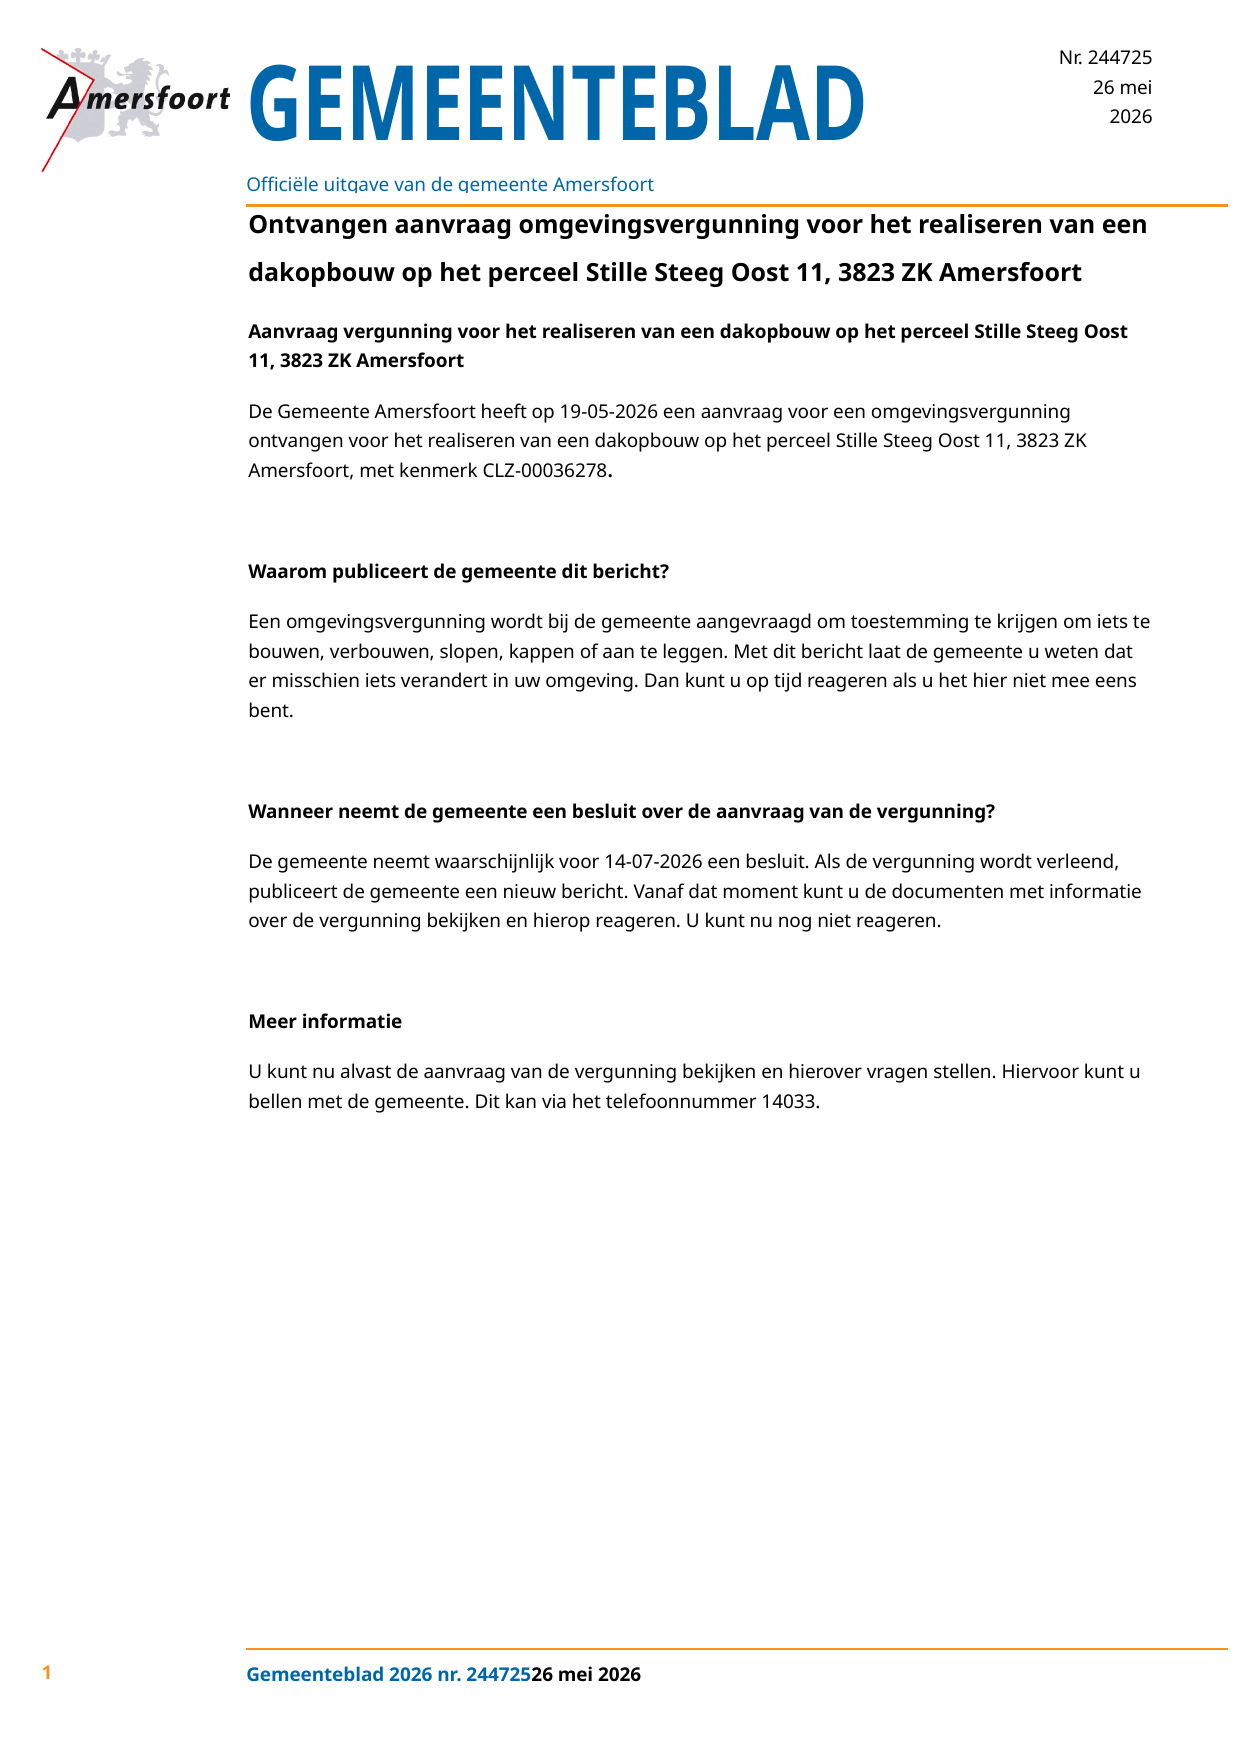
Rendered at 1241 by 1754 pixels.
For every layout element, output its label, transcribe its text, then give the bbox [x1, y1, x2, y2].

text De Gemeente Amersfoort heeft op 19-05-2026 een aanvraag voor een omgevingsvergunning ontvangen voor het realiseren van een dakopbouw op het perceel Stille Steeg Oost 11, 3823 ZK Amersfoort, met kenmerk CLZ-00036278. [248, 398, 1152, 483]
text Meer informatie [248, 1008, 1152, 1034]
text Wanneer neemt de gemeente een besluit over de aanvraag van de vergunning? [248, 798, 1152, 824]
text De gemeente neemt waarschijnlijk voor 14-07-2026 een besluit. Als de vergunning wordt verleend, publiceert de gemeente een nieuw bericht. Vanaf dat moment kunt u de documenten met informatie over de vergunning bekijken en hierop reageren. U kunt nu nog niet reageren. [248, 848, 1152, 933]
text Aanvraag vergunning voor het realiseren van een dakopbouw op het perceel Stille Steeg Oost 11, 3823 ZK Amersfoort [248, 318, 1152, 373]
picture [41, 47, 231, 172]
text Waarom publiceert de gemeente dit bericht? [248, 558, 1152, 584]
text Ontvangen aanvraag omgevingsvergunning voor het realiseren van een dakopbouw op het perceel Stille Steeg Oost 11, 3823 ZK Amersfoort [248, 207, 1152, 288]
text U kunt nu alvast de aanvraag van de vergunning bekijken en hierover vragen stellen. Hiervoor kunt u bellen met de gemeente. Dit kan via het telefoonnummer 14033. [248, 1059, 1152, 1114]
text Een omgevingsvergunning wordt bij de gemeente aangevraagd om toestemming te krijgen om iets te bouwen, verbouwen, slopen, kappen of aan te leggen. Met dit bericht laat de gemeente u weten dat er misschien iets verandert in uw omgeving. Dan kunt u op tijd reageren als u het hier niet mee eens bent. [248, 608, 1152, 723]
